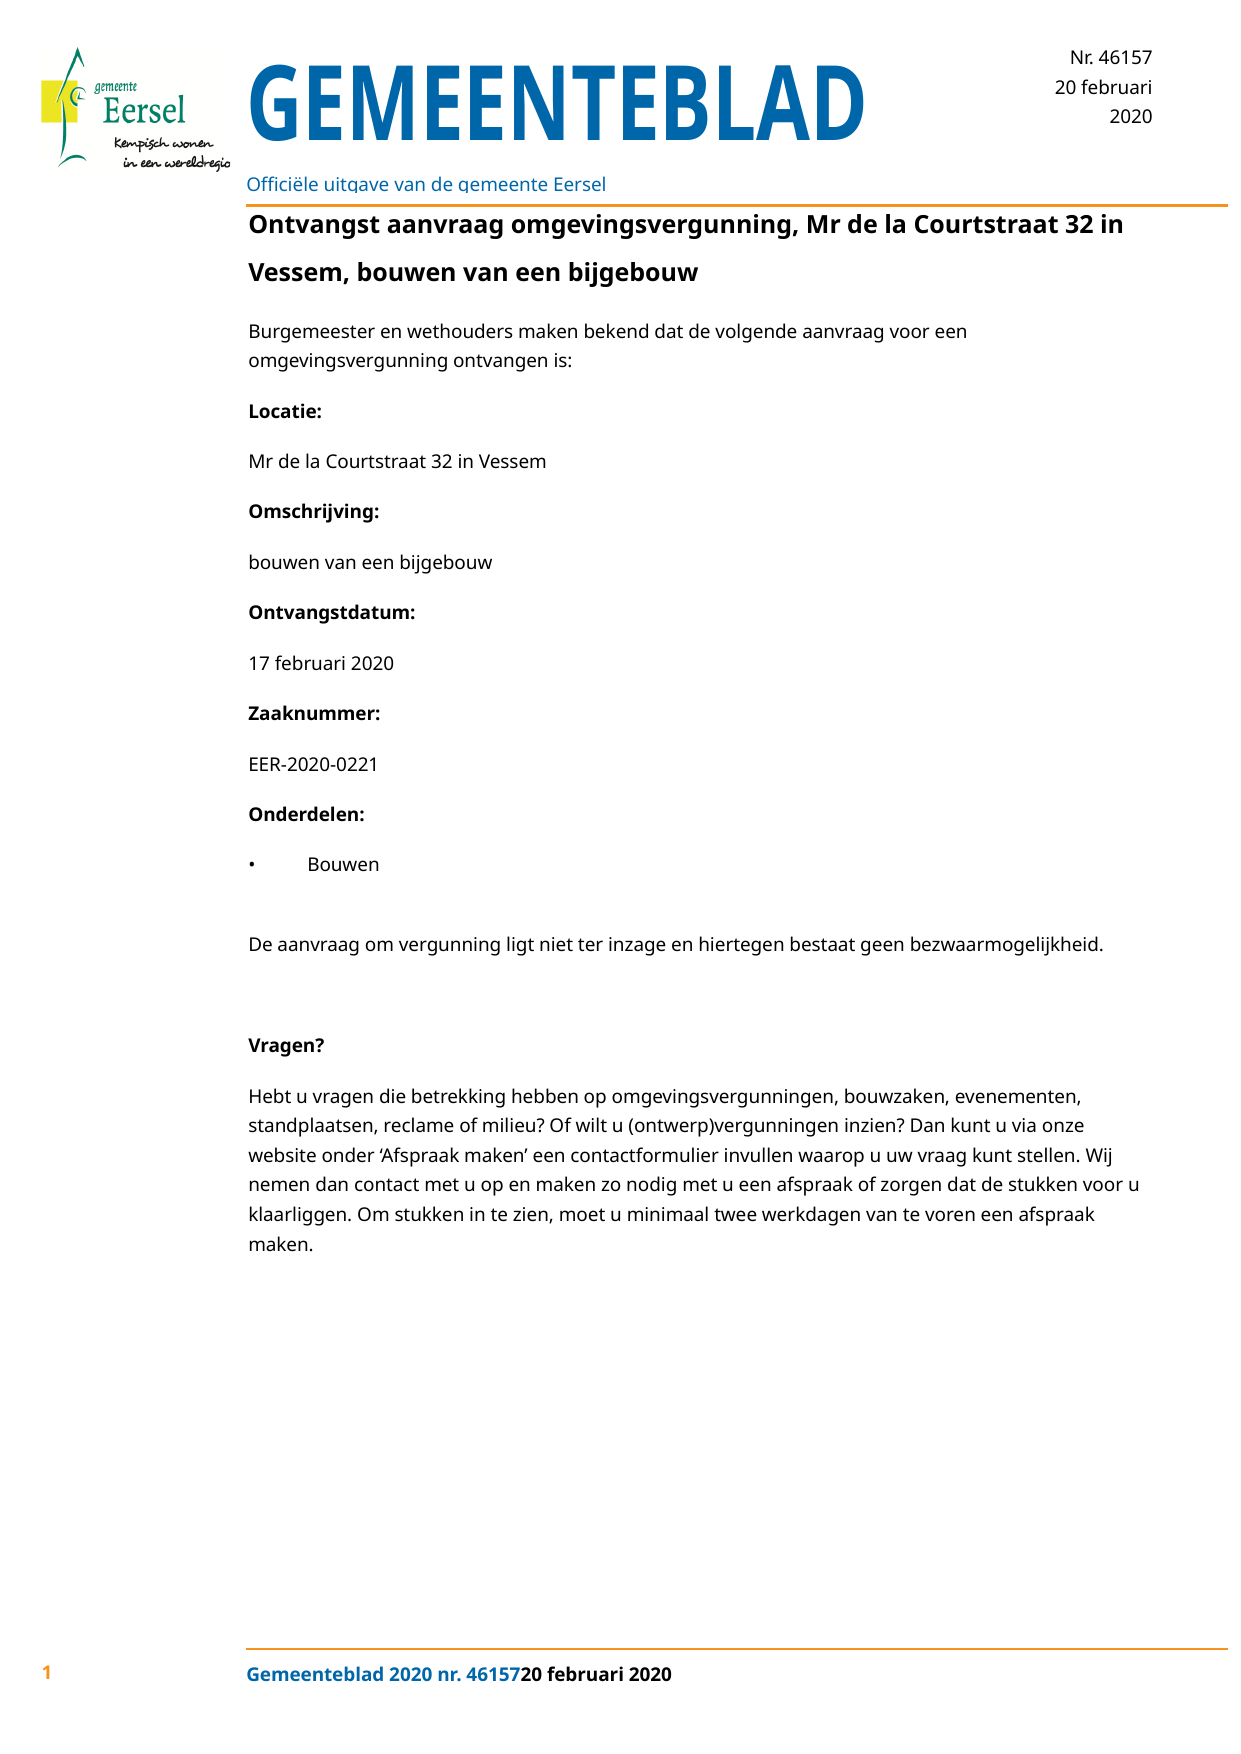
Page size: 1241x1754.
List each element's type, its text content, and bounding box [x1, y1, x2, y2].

text Zaaknummer: [248, 700, 1152, 726]
text Mr de la Courtstraat 32 in Vessem [248, 448, 1152, 474]
text bouwen van een bijgebouw [248, 549, 1152, 575]
text Locatie: [248, 398, 1152, 424]
text Burgemeester en wethouders maken bekend dat de volgende aanvraag voor een omgevingsvergunning ontvangen is: [248, 318, 1152, 373]
text Vragen? [248, 1032, 1152, 1058]
text De aanvraag om vergunning ligt niet ter inzage en hiertegen bestaat geen bezwaarmogelijkheid. [248, 932, 1152, 957]
picture [41, 47, 231, 172]
text Omschrijving: [248, 499, 1152, 524]
text Ontvangst aanvraag omgevingsvergunning, Mr de la Courtstraat 32 in Vessem, bouwen van een bijgebouw [248, 207, 1152, 288]
list Bouwen [248, 852, 1152, 877]
text Hebt u vragen die betrekking hebben op omgevingsvergunningen, bouwzaken, evenementen, standplaatsen, reclame of milieu? Of wilt u (ontwerp)vergunningen inzien? Dan kunt u via onze website onder ‘Afspraak maken’ een contactformulier invullen waarop u uw vraag kunt stellen. Wij nemen dan contact met u op en maken zo nodig met u een afspraak of zorgen dat de stukken voor u klaarliggen. Om stukken in te zien, moet u minimaal twee werkdagen van te voren een afspraak maken. [248, 1083, 1152, 1257]
text Onderdelen: [248, 801, 1152, 827]
text 17 februari 2020 [248, 650, 1152, 676]
text EER-2020-0221 [248, 751, 1152, 777]
text Ontvangstdatum: [248, 599, 1152, 625]
